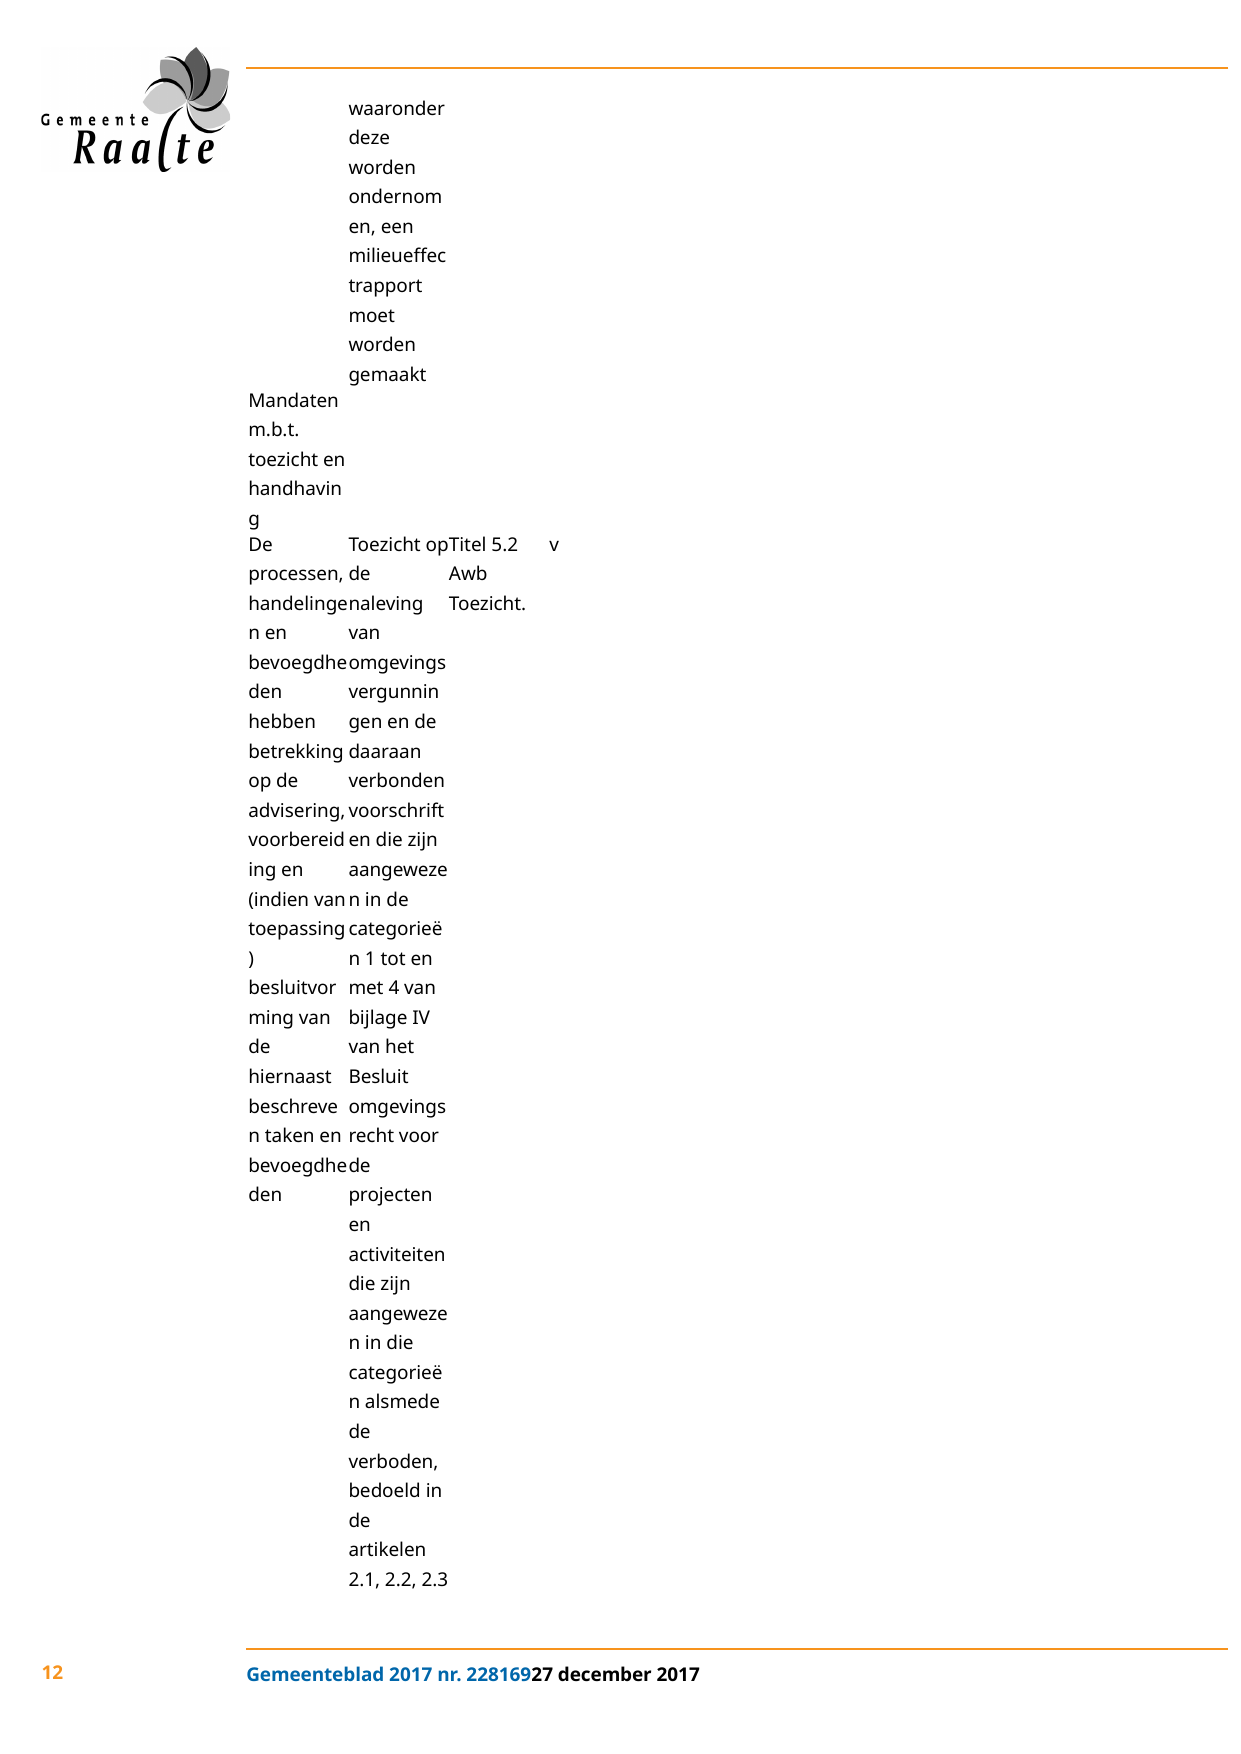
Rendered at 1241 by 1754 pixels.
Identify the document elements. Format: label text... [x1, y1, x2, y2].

table_cell [549, 95, 649, 387]
table_cell De processen, handelingen en bevoegdheden hebben betrekking op de advisering, voorbereiding en (indien van toepassing) besluitvorming van de hiernaast beschreven taken en bevoegdheden [248, 531, 348, 1592]
table_cell waaronder deze worden ondernomen, een milieueffectrapport moet worden gemaakt [348, 95, 449, 387]
table_cell [348, 387, 449, 531]
table_cell [750, 387, 850, 531]
table_cell v [549, 531, 649, 1592]
picture [41, 47, 231, 172]
table_cell [951, 387, 1051, 531]
table_cell [449, 387, 549, 531]
table_cell [549, 387, 649, 531]
table_cell [248, 95, 348, 387]
table_cell [850, 95, 951, 387]
table_cell [750, 531, 850, 1592]
table_cell [850, 387, 951, 531]
table_cell [449, 95, 549, 387]
table_cell Titel 5.2 Awb Toezicht. [449, 531, 549, 1592]
table_cell [750, 95, 850, 387]
table_cell [850, 531, 951, 1592]
table_cell Toezicht op de naleving van omgevingsvergunningen en de daaraan verbonden voorschriften die zijn aangewezen in de categorieën 1 tot en met 4 van bijlage IV van het Besluit omgevingsrecht voor de projecten en activiteiten die zijn aangewezen in die categorieën alsmede de verboden, bedoeld in de artikelen 2.1, 2.2, 2.3 [348, 531, 449, 1592]
table_cell [650, 95, 750, 387]
table_cell [951, 531, 1152, 1592]
table_cell [650, 531, 750, 1592]
table_cell [650, 387, 750, 531]
table_cell [951, 95, 1152, 387]
table_cell Mandaten m.b.t. toezicht en handhaving [248, 387, 348, 531]
